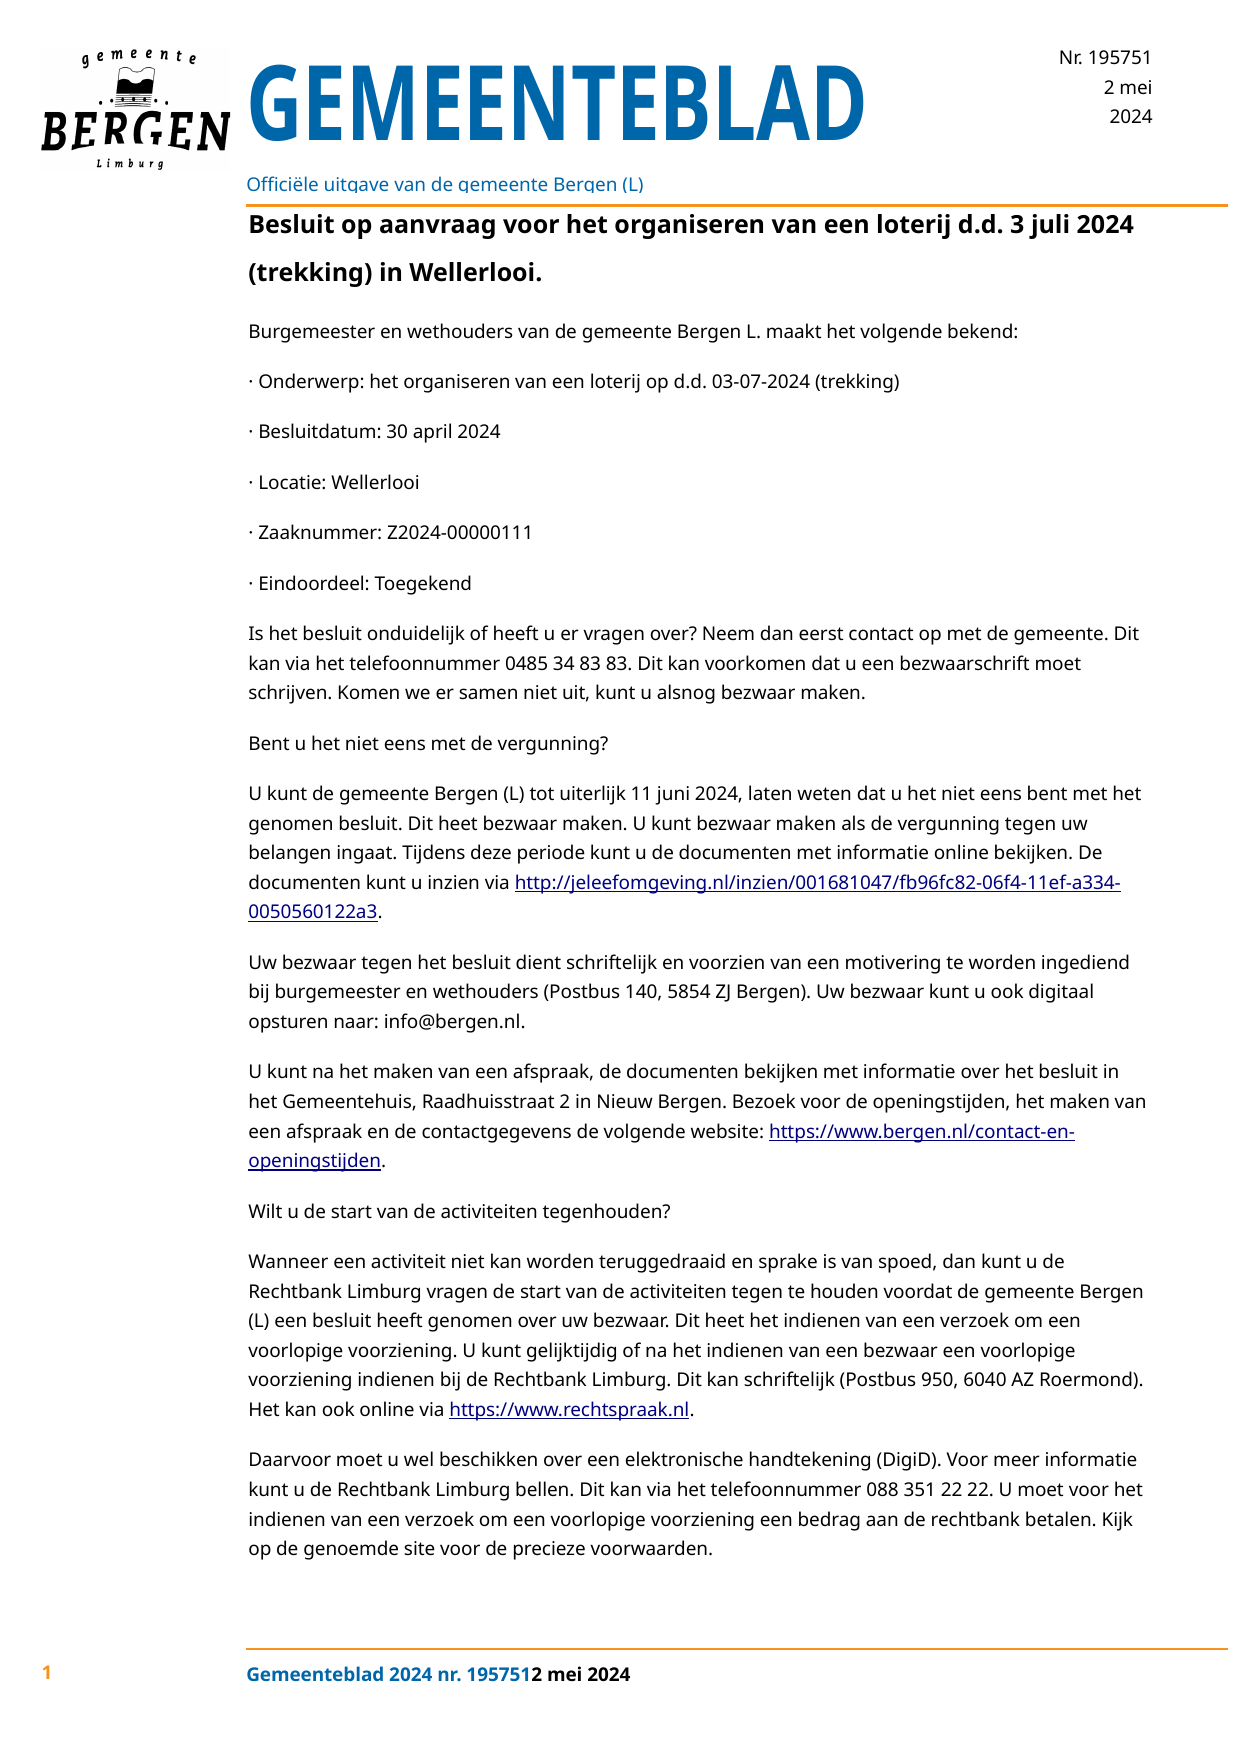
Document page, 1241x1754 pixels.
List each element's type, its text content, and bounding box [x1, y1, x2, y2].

text Daarvoor moet u wel beschikken over een elektronische handtekening (DigiD). Voor meer informatie kunt u de Rechtbank Limburg bellen. Dit kan via het telefoonnummer 088 351 22 22. U moet voor het indienen van een verzoek om een voorlopige voorziening een bedrag aan de rechtbank betalen. Kijk op de genoemde site voor de precieze voorwaarden. [248, 1447, 1152, 1561]
text · Besluitdatum: 30 april 2024 [248, 419, 1152, 444]
text U kunt de gemeente Bergen (L) tot uiterlijk 11 juni 2024, laten weten dat u het niet eens bent met het genomen besluit. Dit heet bezwaar maken. U kunt bezwaar maken als de vergunning tegen uw belangen ingaat. Tijdens deze periode kunt u de documenten met informatie online bekijken. De documenten kunt u inzien via http://jeleefomgeving.nl/inzien/001681047/fb96fc82-06f4-11ef-a334-0050560122a3. [248, 780, 1152, 924]
picture [41, 47, 231, 172]
text · Onderwerp: het organiseren van een loterij op d.d. 03-07-2024 (trekking) [248, 368, 1152, 394]
text · Zaaknummer: Z2024-00000111 [248, 519, 1152, 545]
text Wanneer een activiteit niet kan worden teruggedraaid en sprake is van spoed, dan kunt u de Rechtbank Limburg vragen de start van de activiteiten tegen te houden voordat de gemeente Bergen (L) een besluit heeft genomen over uw bezwaar. Dit heet het indienen van een verzoek om een voorlopige voorziening. U kunt gelijktijdig of na het indienen van een bezwaar een voorlopige voorziening indienen bij de Rechtbank Limburg. Dit kan schriftelijk (Postbus 950, 6040 AZ Roermond). Het kan ook online via https://www.rechtspraak.nl. [248, 1248, 1152, 1422]
text Uw bezwaar tegen het besluit dient schriftelijk en voorzien van een motivering te worden ingediend bij burgemeester en wethouders (Postbus 140, 5854 ZJ Bergen). Uw bezwaar kunt u ook digitaal opsturen naar: info@bergen.nl. [248, 949, 1152, 1034]
text U kunt na het maken van een afspraak, de documenten bekijken met informatie over het besluit in het Gemeentehuis, Raadhuisstraat 2 in Nieuw Bergen. Bezoek voor de openingstijden, het maken van een afspraak en de contactgegevens de volgende website: https://www.bergen.nl/contact-en-openingstijden. [248, 1059, 1152, 1173]
text Besluit op aanvraag voor het organiseren van een loterij d.d. 3 juli 2024 (trekking) in Wellerlooi. [248, 207, 1152, 288]
text · Eindoordeel: Toegekend [248, 570, 1152, 596]
text Bent u het niet eens met de vergunning? [248, 730, 1152, 756]
text · Locatie: Wellerlooi [248, 469, 1152, 495]
text Burgemeester en wethouders van de gemeente Bergen L. maakt het volgende bekend: [248, 318, 1152, 344]
text Wilt u de start van de activiteiten tegenhouden? [248, 1198, 1152, 1224]
text Is het besluit onduidelijk of heeft u er vragen over? Neem dan eerst contact op met de gemeente. Dit kan via het telefoonnummer 0485 34 83 83. Dit kan voorkomen dat u een bezwaarschrift moet schrijven. Komen we er samen niet uit, kunt u alsnog bezwaar maken. [248, 620, 1152, 705]
